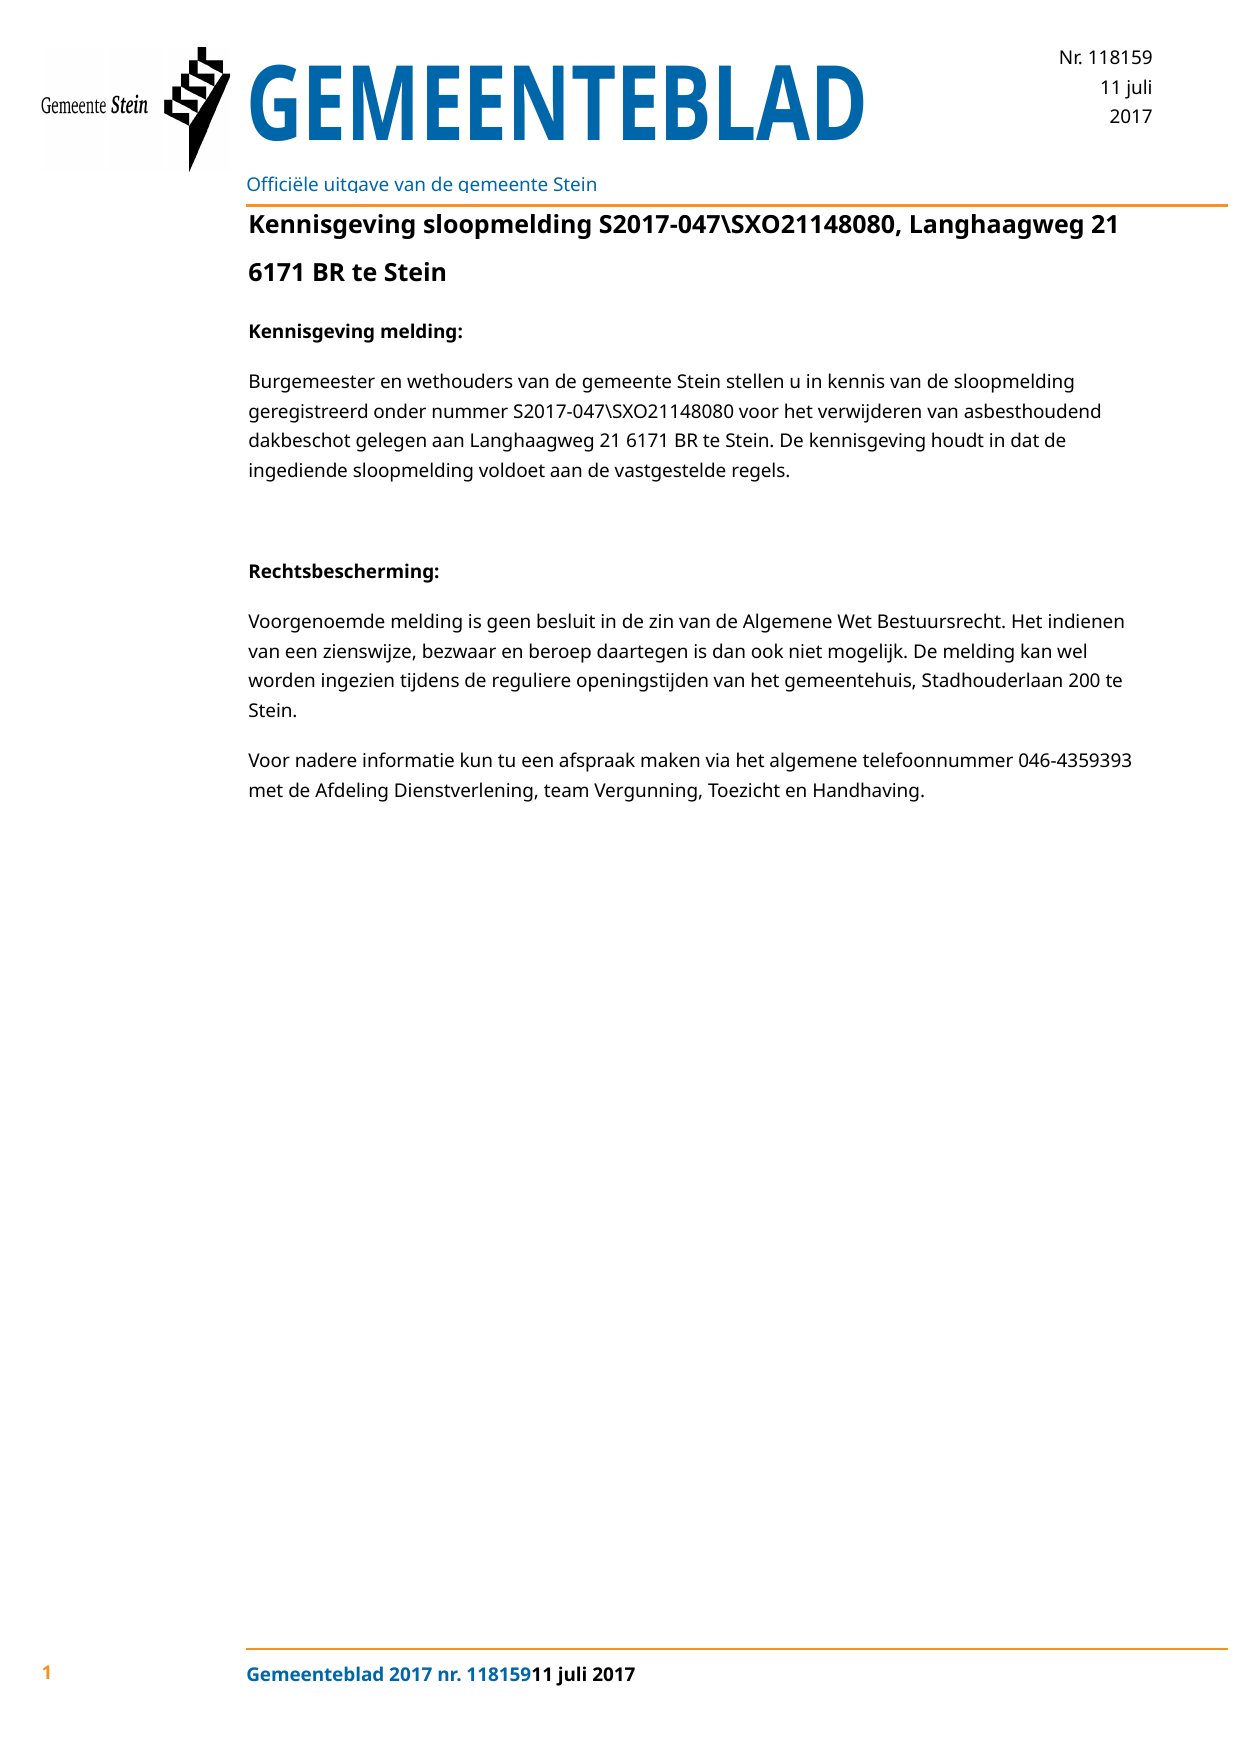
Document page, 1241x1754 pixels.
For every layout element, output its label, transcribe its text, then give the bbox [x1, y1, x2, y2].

text Rechtsbescherming: [248, 558, 1152, 584]
picture [41, 47, 231, 172]
text Voor nadere informatie kun tu een afspraak maken via het algemene telefoonnummer 046-4359393 met de Afdeling Dienstverlening, team Vergunning, Toezicht en Handhaving. [248, 747, 1152, 803]
text Kennisgeving melding: [248, 318, 1152, 344]
text Voorgenoemde melding is geen besluit in de zin van de Algemene Wet Bestuursrecht. Het indienen van een zienswijze, bezwaar en beroep daartegen is dan ook niet mogelijk. De melding kan wel worden ingezien tijdens de reguliere openingstijden van het gemeentehuis, Stadhouderlaan 200 te Stein. [248, 608, 1152, 723]
text Kennisgeving sloopmelding S2017-047\SXO21148080, Langhaagweg 21 6171 BR te Stein [248, 207, 1152, 288]
text Burgemeester en wethouders van de gemeente Stein stellen u in kennis van de sloopmelding geregistreerd onder nummer S2017-047\SXO21148080 voor het verwijderen van asbesthoudend dakbeschot gelegen aan Langhaagweg 21 6171 BR te Stein. De kennisgeving houdt in dat de ingediende sloopmelding voldoet aan de vastgestelde regels. [248, 368, 1152, 483]
